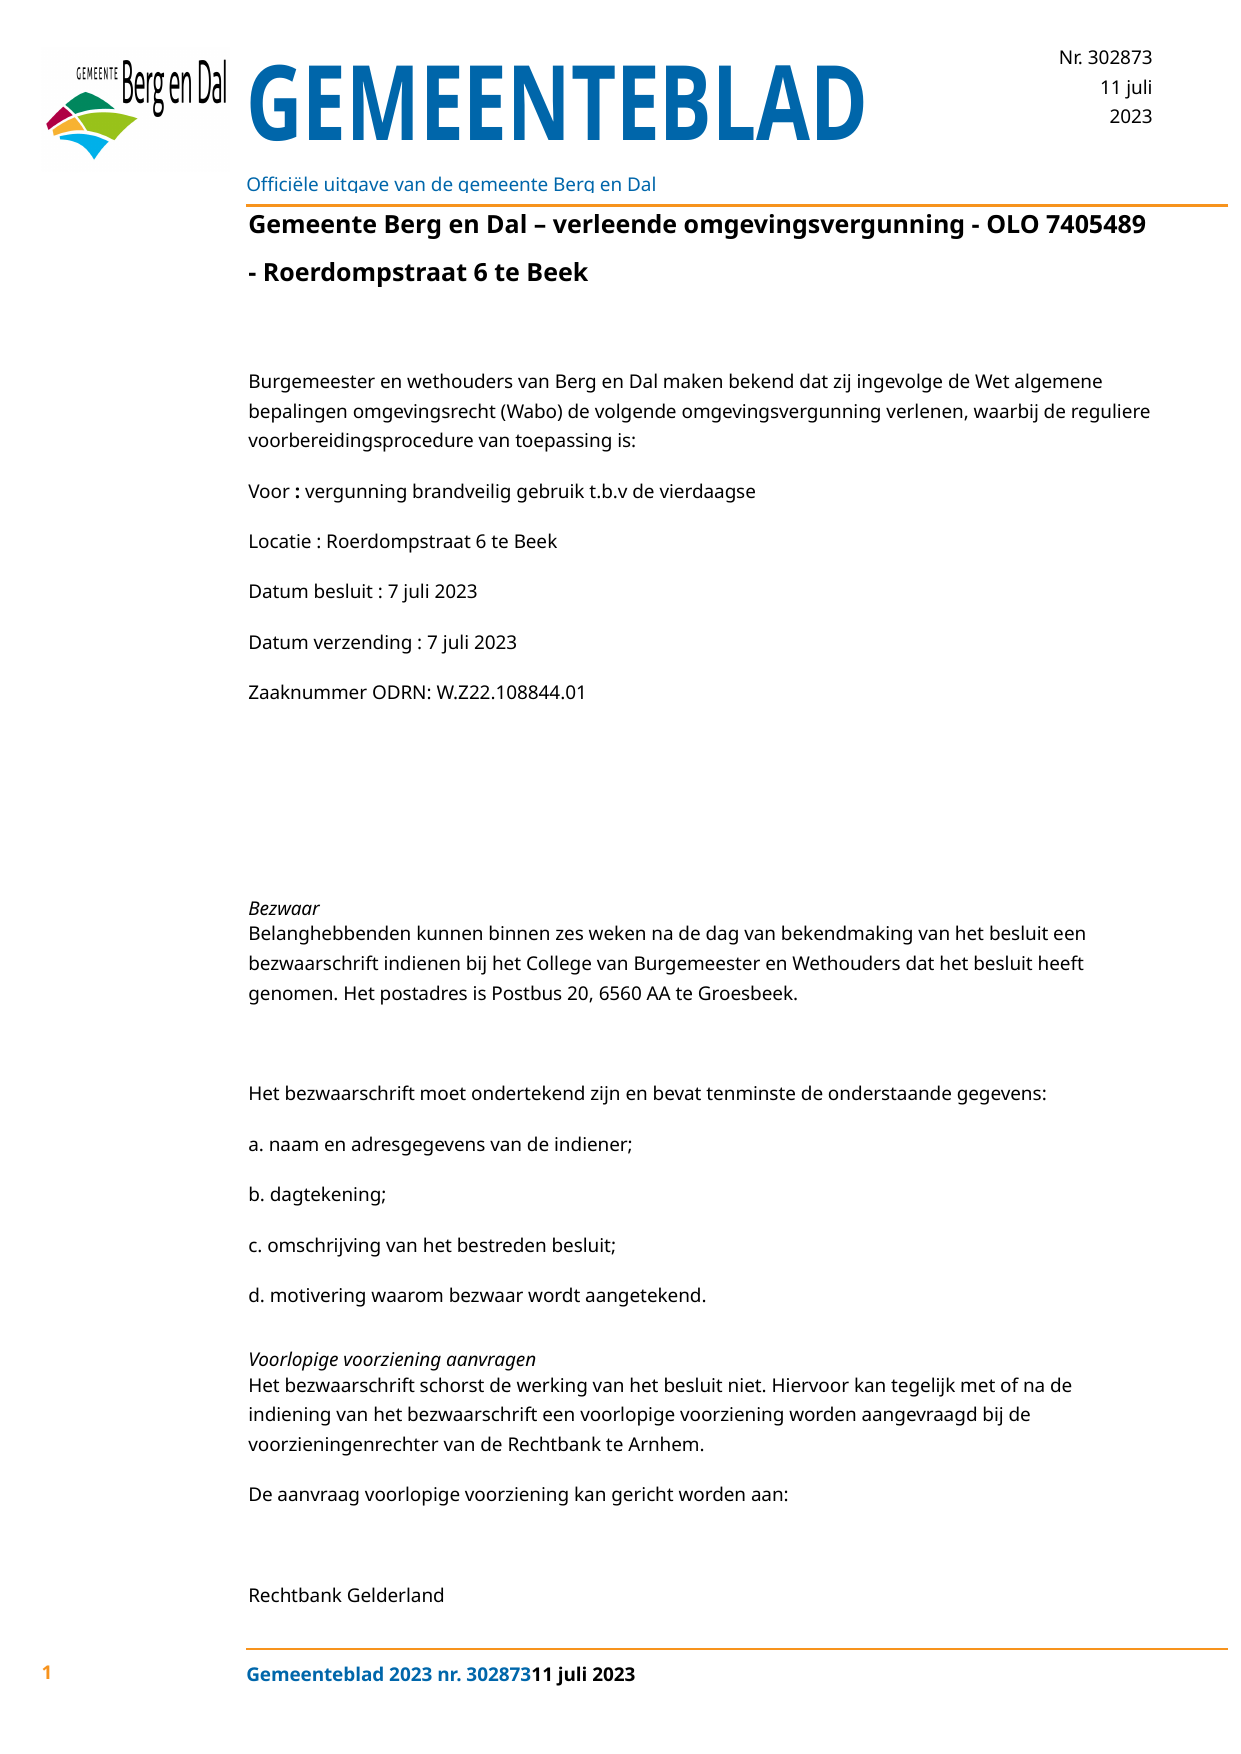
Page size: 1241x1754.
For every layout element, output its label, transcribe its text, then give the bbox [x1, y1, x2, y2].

text Gemeente Berg en Dal – verleende omgevingsvergunning - OLO 7405489 - Roerdompstraat 6 te Beek [248, 207, 1152, 288]
text b. dagtekening; [248, 1181, 1152, 1207]
text Belanghebbenden kunnen binnen zes weken na de dag van bekendmaking van het besluit een bezwaarschrift indienen bij het College van Burgemeester en Wethouders dat het besluit heeft genomen. Het postadres is Postbus 20, 6560 AA te Groesbeek. [248, 921, 1152, 1005]
text a. naam en adresgegevens van de indiener; [248, 1131, 1152, 1157]
text Voorlopige voorziening aanvragen [248, 1346, 1152, 1372]
text Rechtbank Gelderland [248, 1582, 1152, 1608]
text Bezwaar [248, 895, 1152, 921]
text Zaaknummer ODRN: W.Z22.108844.01 [248, 679, 1152, 705]
text c. omschrijving van het bestreden besluit; [248, 1232, 1152, 1257]
text d. motivering waarom bezwaar wordt aangetekend. [248, 1282, 1152, 1308]
text Datum verzending : 7 juli 2023 [248, 629, 1152, 655]
text Voor : vergunning brandveilig gebruik t.b.v de vierdaagse [248, 478, 1152, 504]
text Datum besluit : 7 juli 2023 [248, 579, 1152, 604]
text Het bezwaarschrift schorst de werking van het besluit niet. Hiervoor kan tegelijk met of na de indiening van het bezwaarschrift een voorlopige voorziening worden aangevraagd bij de voorzieningenrechter van de Rechtbank te Arnhem. [248, 1372, 1152, 1457]
picture [41, 47, 231, 172]
text Locatie : Roerdompstraat 6 te Beek [248, 528, 1152, 554]
text Burgemeester en wethouders van Berg en Dal maken bekend dat zij ingevolge de Wet algemene bepalingen omgevingsrecht (Wabo) de volgende omgevingsvergunning verlenen, waarbij de reguliere voorbereidingsprocedure van toepassing is: [248, 368, 1152, 453]
text De aanvraag voorlopige voorziening kan gericht worden aan: [248, 1481, 1152, 1507]
text Het bezwaarschrift moet ondertekend zijn en bevat tenminste de onderstaande gegevens: [248, 1081, 1152, 1106]
